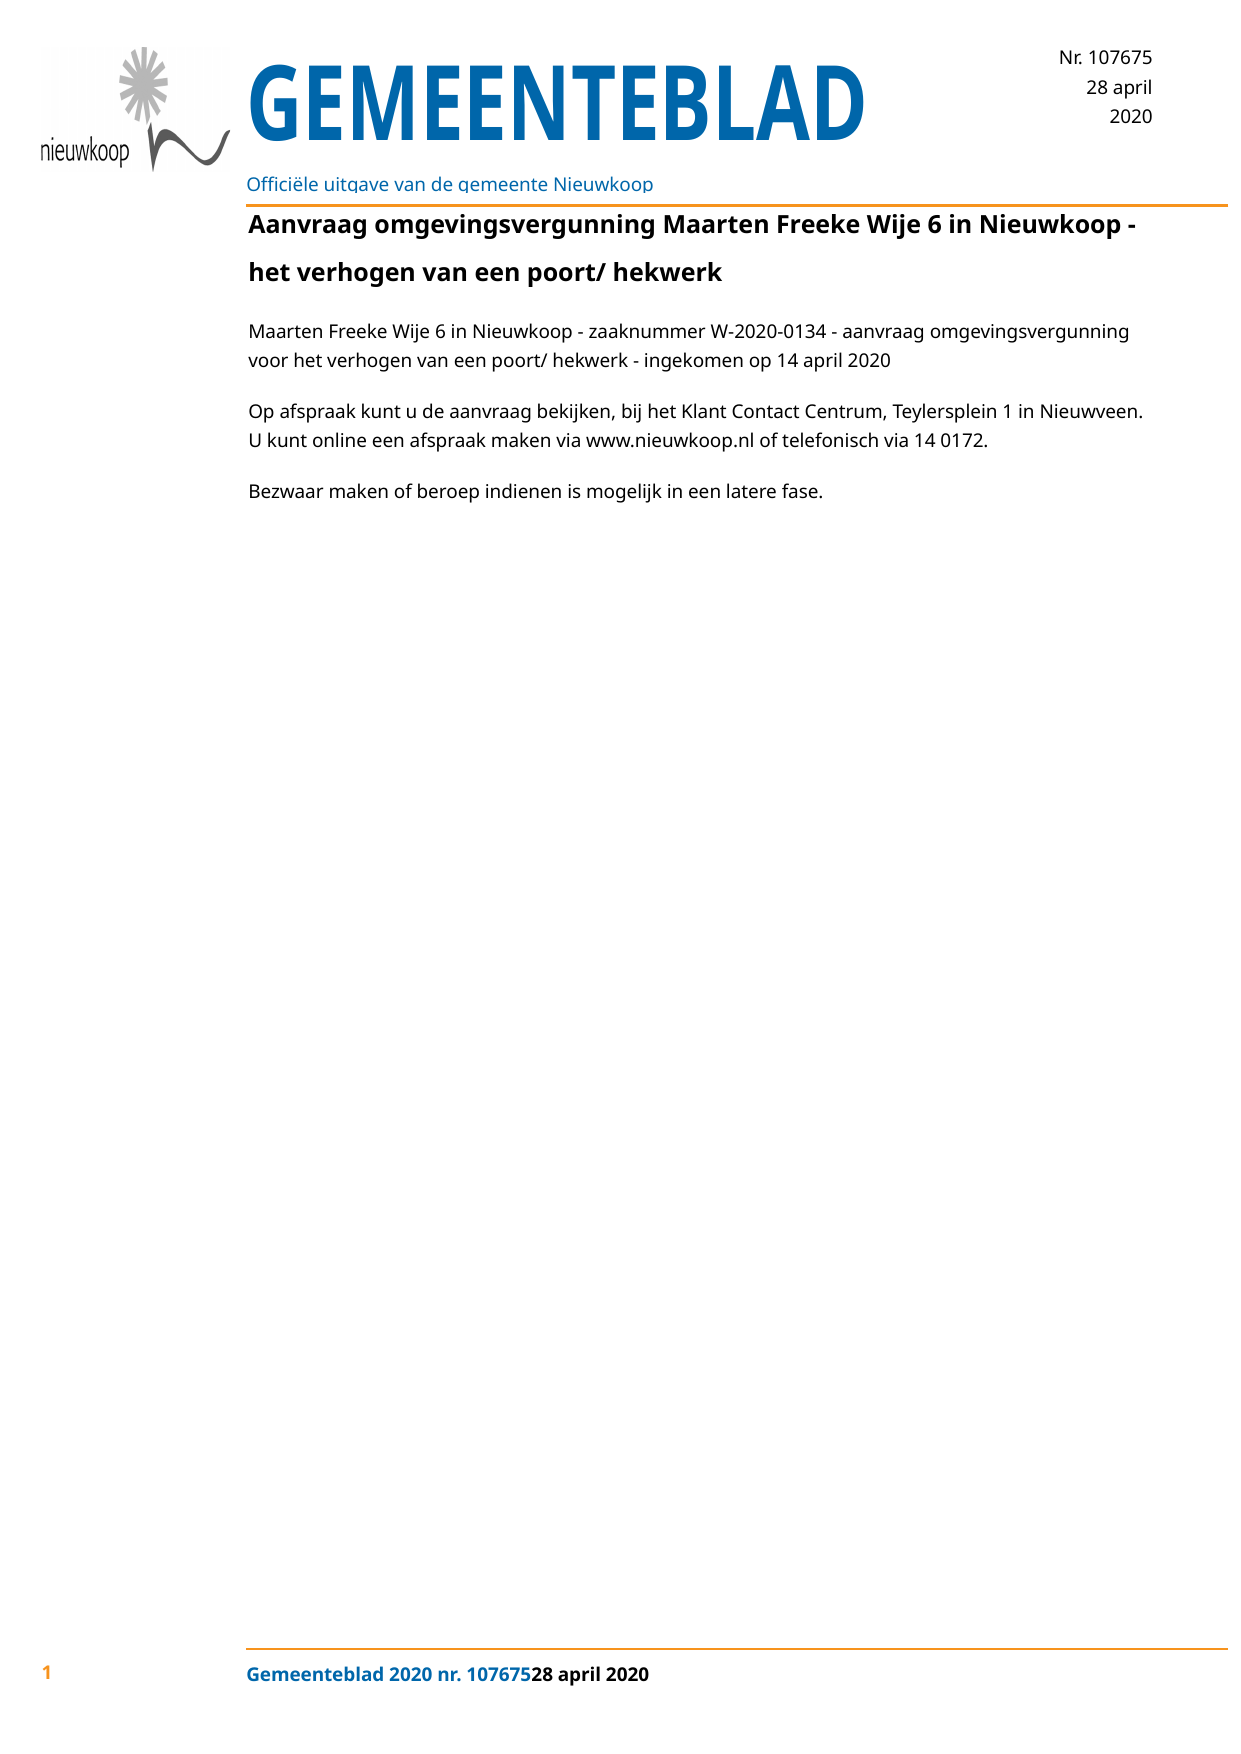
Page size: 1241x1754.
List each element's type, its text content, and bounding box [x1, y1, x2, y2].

text Bezwaar maken of beroep indienen is mogelijk in een latere fase. [248, 478, 1152, 504]
text Aanvraag omgevingsvergunning Maarten Freeke Wije 6 in Nieuwkoop - het verhogen van een poort/ hekwerk [248, 207, 1152, 288]
text Op afspraak kunt u de aanvraag bekijken, bij het Klant Contact Centrum, Teylersplein 1 in Nieuwveen. U kunt online een afspraak maken via www.nieuwkoop.nl of telefonisch via 14 0172. [248, 398, 1152, 453]
picture [41, 47, 231, 172]
text Maarten Freeke Wije 6 in Nieuwkoop - zaaknummer W-2020-0134 - aanvraag omgevingsvergunning voor het verhogen van een poort/ hekwerk - ingekomen op 14 april 2020 [248, 318, 1152, 373]
